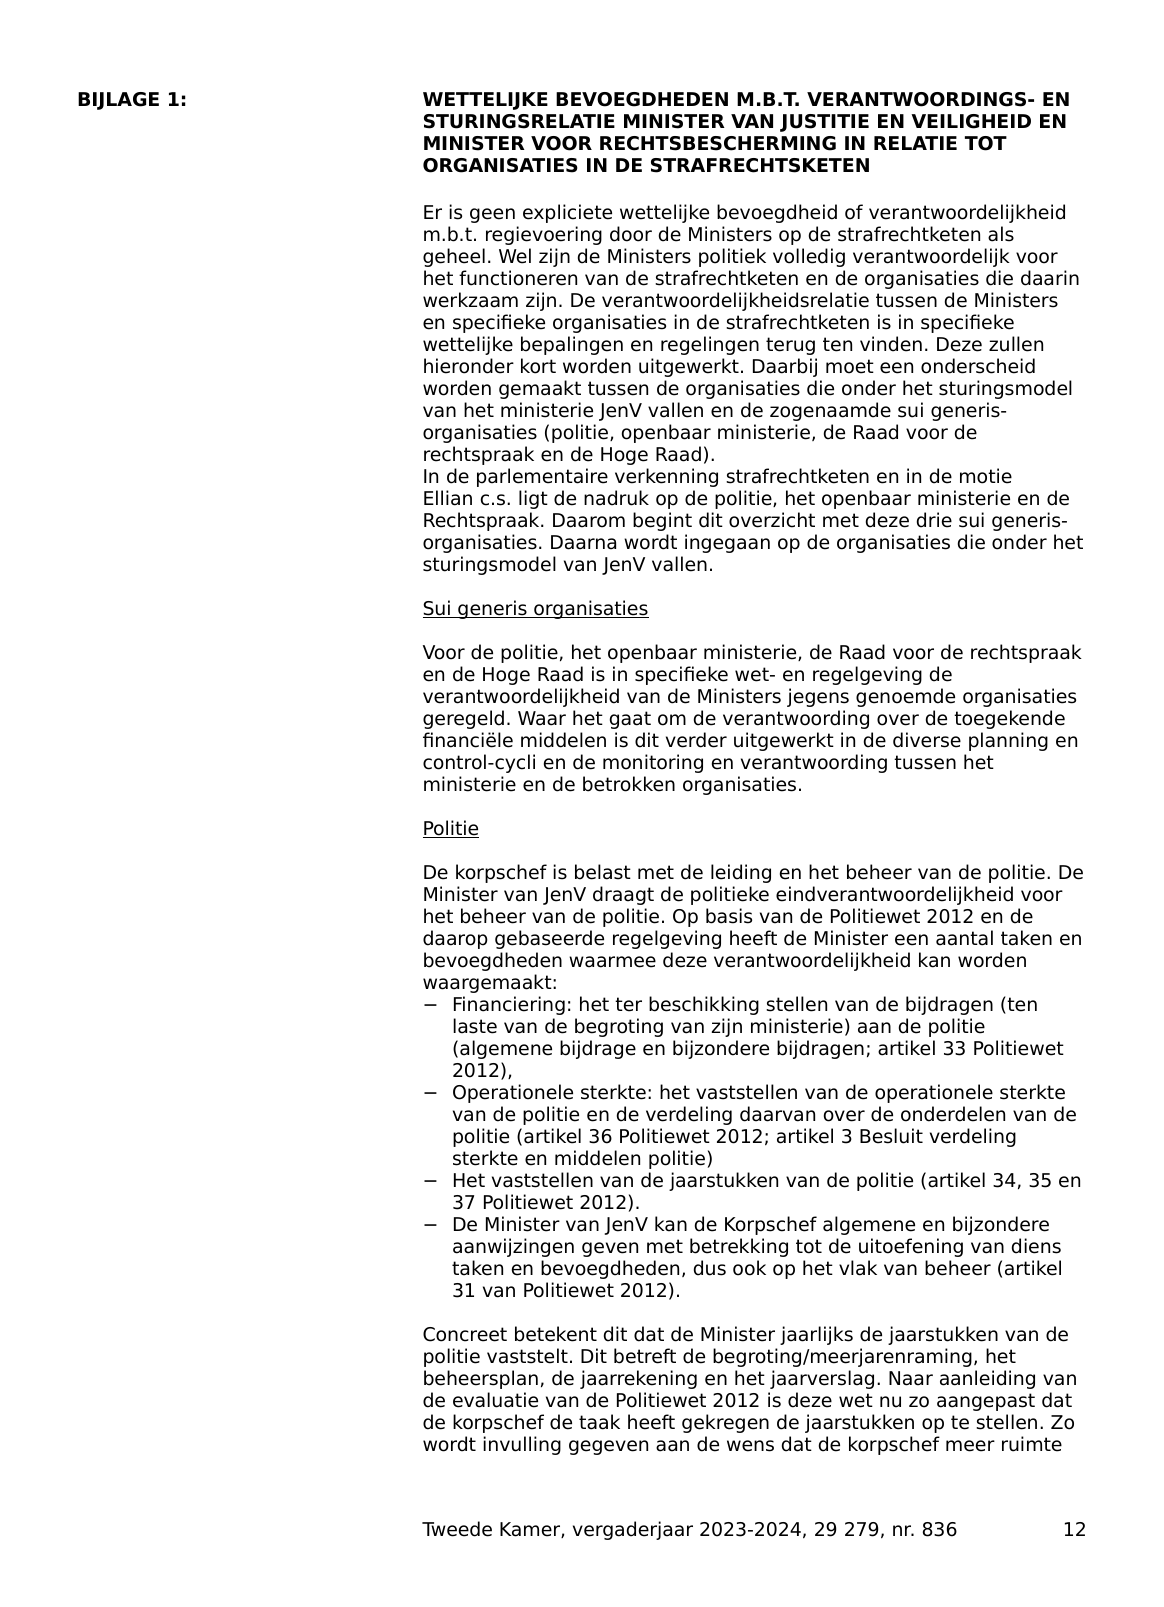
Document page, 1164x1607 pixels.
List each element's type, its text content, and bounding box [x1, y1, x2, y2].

text Er is geen expliciete wettelijke bevoegdheid of verantwoordelijkheid m.b.t. regievoering door de Ministers op de strafrechtketen als geheel. Wel zijn de Ministers politiek volledig verantwoordelijk voor het functioneren van de strafrechtketen en de organisaties die daarin werkzaam zijn. De verantwoordelijkheidsrelatie tussen de Ministers en specifieke organisaties in de strafrechtketen is in specifieke wettelijke bepalingen en regelingen terug ten vinden. Deze zullen hieronder kort worden uitgewerkt. Daarbij moet een onderscheid worden gemaakt tussen de organisaties die onder het sturingsmodel van het ministerie JenV vallen en de zogenaamde sui generis-organisaties (politie, openbaar ministerie, de Raad voor de rechtspraak en de Hoge Raad). [422, 202, 1087, 466]
subtitle Sui generis organisaties [422, 598, 1087, 620]
text − De Minister van JenV kan de Korpschef algemene en bijzondere aanwijzingen geven met betrekking tot de uitoefening van diens taken en bevoegdheden, dus ook op het vlak van beheer (artikel 31 van Politiewet 2012). [422, 1214, 1087, 1302]
text Concreet betekent dit dat de Minister jaarlijks de jaarstukken van de politie vaststelt. Dit betreft de begroting/meerjarenraming, het beheersplan, de jaarrekening en het jaarverslag. Naar aanleiding van de evaluatie van de Politiewet 2012 is deze wet nu zo aangepast dat de korpschef de taak heeft gekregen de jaarstukken op te stellen. Zo wordt invulling gegeven aan de wens dat de korpschef meer ruimte [422, 1324, 1087, 1456]
text − Operationele sterkte: het vaststellen van de operationele sterkte van de politie en de verdeling daarvan over de onderdelen van de politie (artikel 36 Politiewet 2012; artikel 3 Besluit verdeling sterkte en middelen politie) [422, 1082, 1087, 1170]
subtitle Politie [422, 818, 1087, 840]
text De korpschef is belast met de leiding en het beheer van de politie. De Minister van JenV draagt de politieke eindverantwoordelijkheid voor het beheer van de politie. Op basis van de Politiewet 2012 en de daarop gebaseerde regelgeving heeft de Minister een aantal taken en bevoegdheden waarmee deze verantwoordelijkheid kan worden waargemaakt: [422, 862, 1087, 994]
text − Financiering: het ter beschikking stellen van de bijdragen (ten laste van de begroting van zijn ministerie) aan de politie (algemene bijdrage en bijzondere bijdragen; artikel 33 Politiewet 2012), [422, 994, 1087, 1082]
text In de parlementaire verkenning strafrechtketen en in de motie Ellian c.s. ligt de nadruk op de politie, het openbaar ministerie en de Rechtspraak. Daarom begint dit overzicht met deze drie sui generis-organisaties. Daarna wordt ingegaan op de organisaties die onder het sturingsmodel van JenV vallen. [422, 466, 1087, 576]
text Voor de politie, het openbaar ministerie, de Raad voor de rechtspraak en de Hoge Raad is in specifieke wet- en regelgeving de verantwoordelijkheid van de Ministers jegens genoemde organisaties geregeld. Waar het gaat om de verantwoording over de toegekende financiële middelen is dit verder uitgewerkt in de diverse planning en control-cycli en de monitoring en verantwoording tussen het ministerie en de betrokken organisaties. [422, 642, 1087, 796]
subtitle BIJLAGE 1: WETTELIJKE BEVOEGDHEDEN M.B.T. VERANTWOORDINGS- EN STURINGSRELATIE MINISTER VAN JUSTITIE EN VEILIGHEID EN MINISTER VOOR RECHTSBESCHERMING IN RELATIE TOT ORGANISATIES IN DE STRAFRECHTSKETEN [77, 89, 1087, 177]
text − Het vaststellen van de jaarstukken van de politie (artikel 34, 35 en 37 Politiewet 2012). [422, 1170, 1087, 1214]
